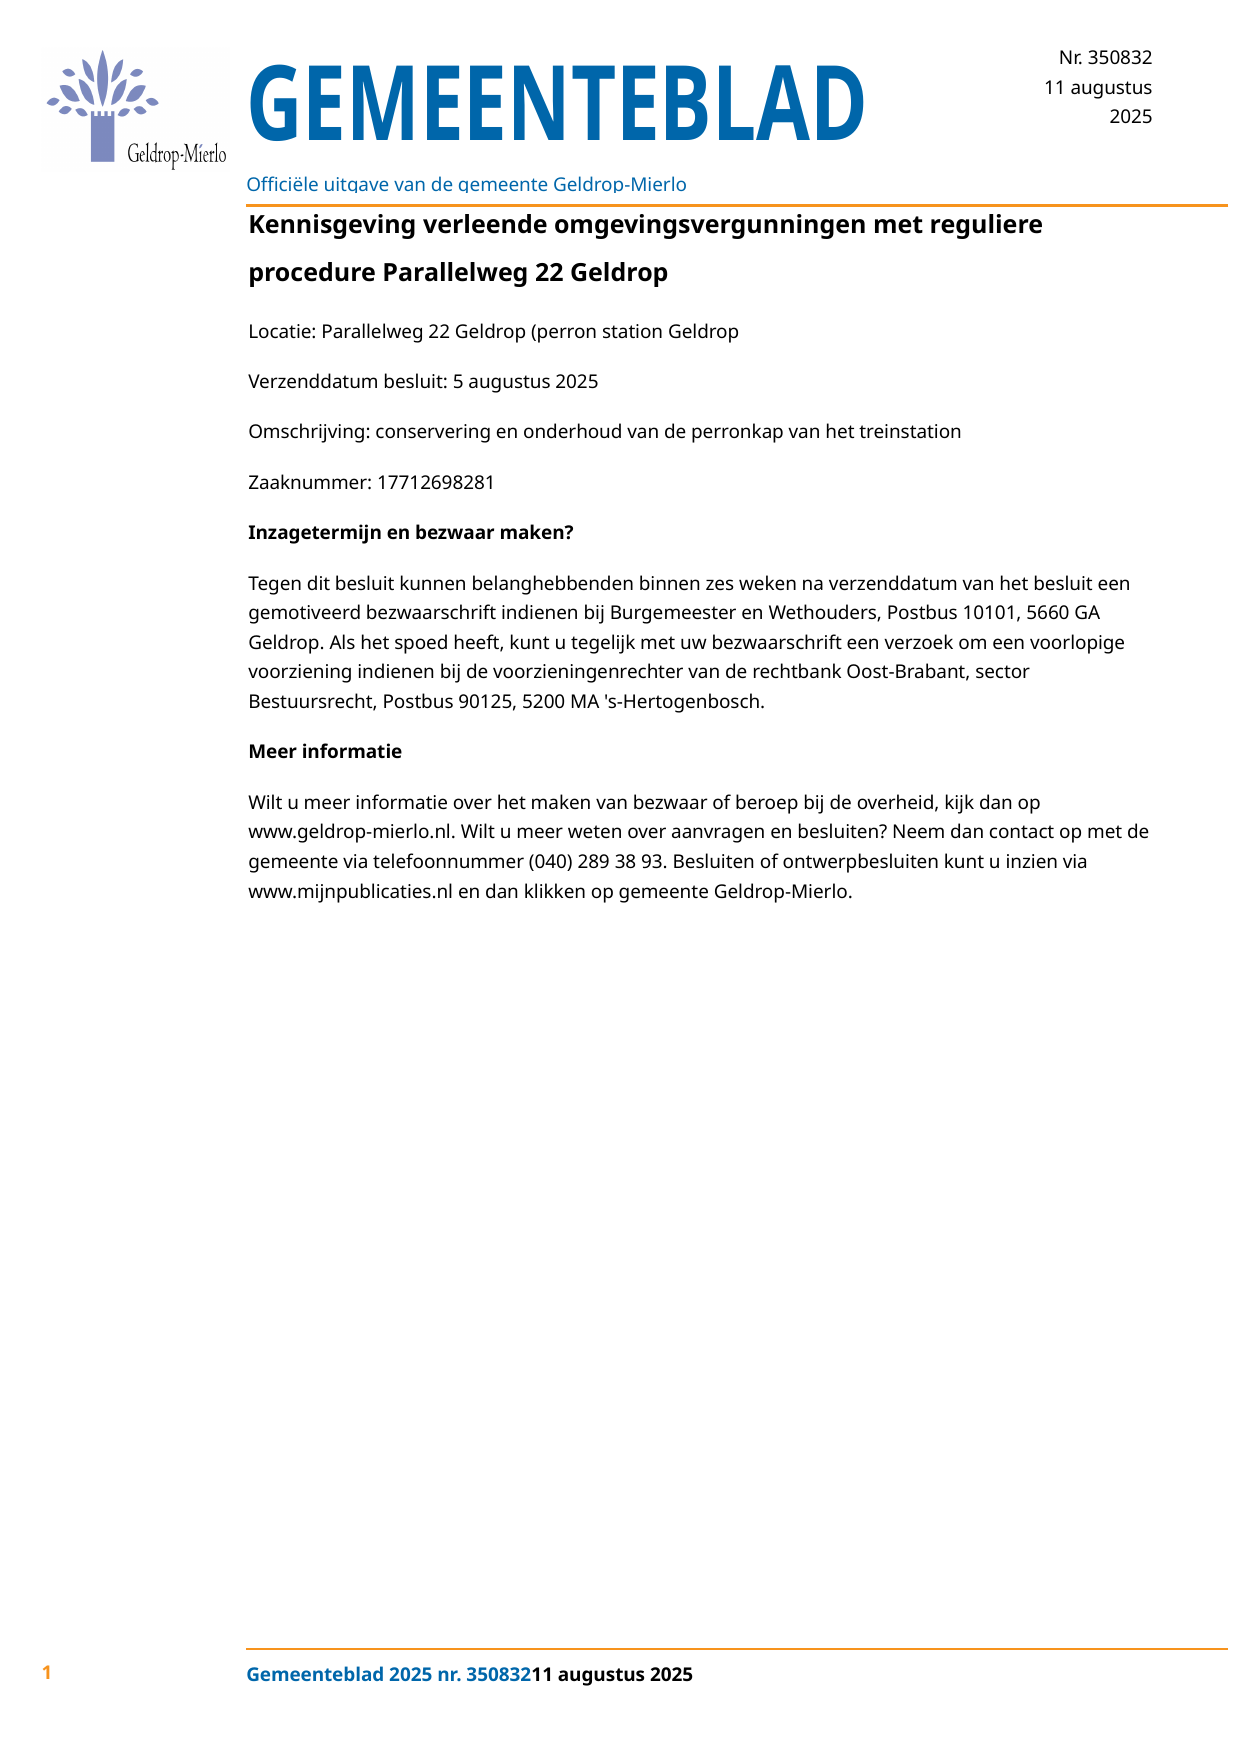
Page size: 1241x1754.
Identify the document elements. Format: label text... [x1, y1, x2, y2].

text Meer informatie [248, 739, 1152, 764]
text Wilt u meer informatie over het maken van bezwaar of beroep bij de overheid, kijk dan op www.geldrop-mierlo.nl. Wilt u meer weten over aanvragen en besluiten? Neem dan contact op met de gemeente via telefoonnummer (040) 289 38 93. Besluiten of ontwerpbesluiten kunt u inzien via www.mijnpublicaties.nl en dan klikken op gemeente Geldrop-Mierlo. [248, 789, 1152, 904]
picture [41, 47, 231, 172]
text Inzagetermijn en bezwaar maken? [248, 519, 1152, 545]
text Zaaknummer: 17712698281 [248, 469, 1152, 495]
text Locatie: Parallelweg 22 Geldrop (perron station Geldrop [248, 318, 1152, 344]
text Omschrijving: conservering en onderhoud van de perronkap van het treinstation [248, 419, 1152, 444]
text Tegen dit besluit kunnen belanghebbenden binnen zes weken na verzenddatum van het besluit een gemotiveerd bezwaarschrift indienen bij Burgemeester en Wethouders, Postbus 10101, 5660 GA Geldrop. Als het spoed heeft, kunt u tegelijk met uw bezwaarschrift een verzoek om een voorlopige voorziening indienen bij de voorzieningenrechter van de rechtbank Oost-Brabant, sector Bestuursrecht, Postbus 90125, 5200 MA 's-Hertogenbosch. [248, 570, 1152, 714]
text Verzenddatum besluit: 5 augustus 2025 [248, 368, 1152, 394]
text Kennisgeving verleende omgevingsvergunningen met reguliere procedure Parallelweg 22 Geldrop [248, 207, 1152, 288]
